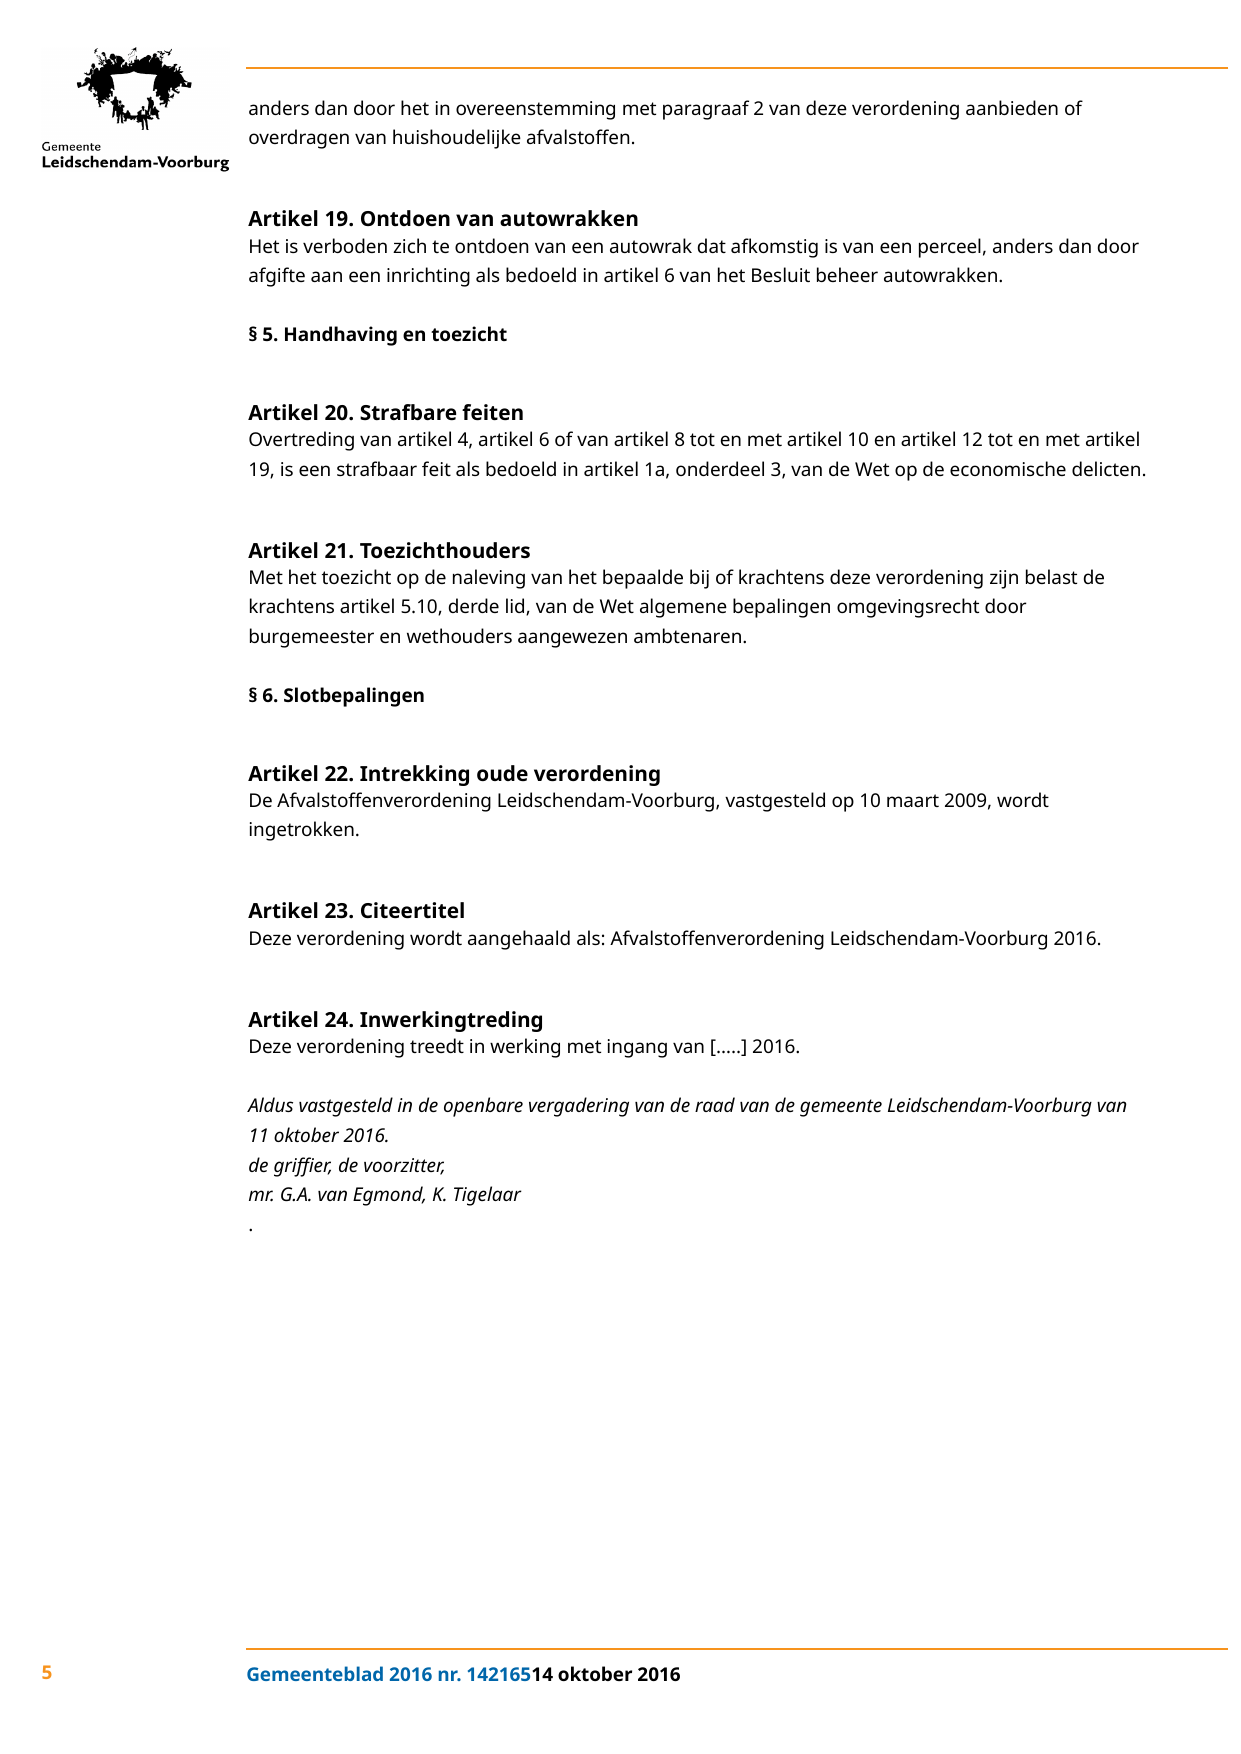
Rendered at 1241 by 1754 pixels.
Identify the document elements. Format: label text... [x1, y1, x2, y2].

text Met het toezicht op de naleving van het bepaalde bij of krachtens deze verordening zijn belast de krachtens artikel 5.10, derde lid, van de Wet algemene bepalingen omgevingsrecht door burgemeester en wethouders aangewezen ambtenaren. [248, 564, 1152, 649]
text de griffier, de voorzitter, [248, 1152, 1152, 1178]
text De Afvalstoffenverordening Leidschendam-Voorburg, vastgesteld op 10 maart 2009, wordt ingetrokken. [248, 787, 1152, 842]
text Deze verordening wordt aangehaald als: Afvalstoffenverordening Leidschendam-Voorburg 2016. [248, 925, 1152, 951]
text Aldus vastgesteld in de openbare vergadering van de raad van de gemeente Leidschendam-Voorburg van 11 oktober 2016. [248, 1093, 1152, 1148]
text Artikel 24. Inwerkingtreding [248, 1005, 1152, 1033]
text Artikel 21. Toezichthouders [248, 536, 1152, 564]
text Artikel 22. Intrekking oude verordening [248, 759, 1152, 787]
text Artikel 20. Strafbare feiten [248, 398, 1152, 426]
text Deze verordening treedt in werking met ingang van […..] 2016. [248, 1033, 1152, 1059]
text . [248, 1211, 1152, 1237]
text § 6. Slotbepalingen [248, 682, 1152, 708]
text Overtreding van artikel 4, artikel 6 of van artikel 8 tot en met artikel 10 en artikel 12 tot en met artikel 19, is een strafbaar feit als bedoeld in artikel 1a, onderdeel 3, van de Wet op de economische delicten. [248, 426, 1152, 481]
text Artikel 23. Citeertitel [248, 897, 1152, 925]
text Artikel 19. Ontdoen van autowrakken [248, 204, 1152, 233]
text mr. G.A. van Egmond, K. Tigelaar [248, 1181, 1152, 1207]
text Het is verboden zich te ontdoen van een autowrak dat afkomstig is van een perceel, anders dan door afgifte aan een inrichting als bedoeld in artikel 6 van het Besluit beheer autowrakken. [248, 233, 1152, 288]
text § 5. Handhaving en toezicht [248, 322, 1152, 347]
picture [41, 47, 231, 172]
text anders dan door het in overeenstemming met paragraaf 2 van deze verordening aanbieden of overdragen van huishoudelijke afvalstoffen. [248, 95, 1152, 150]
